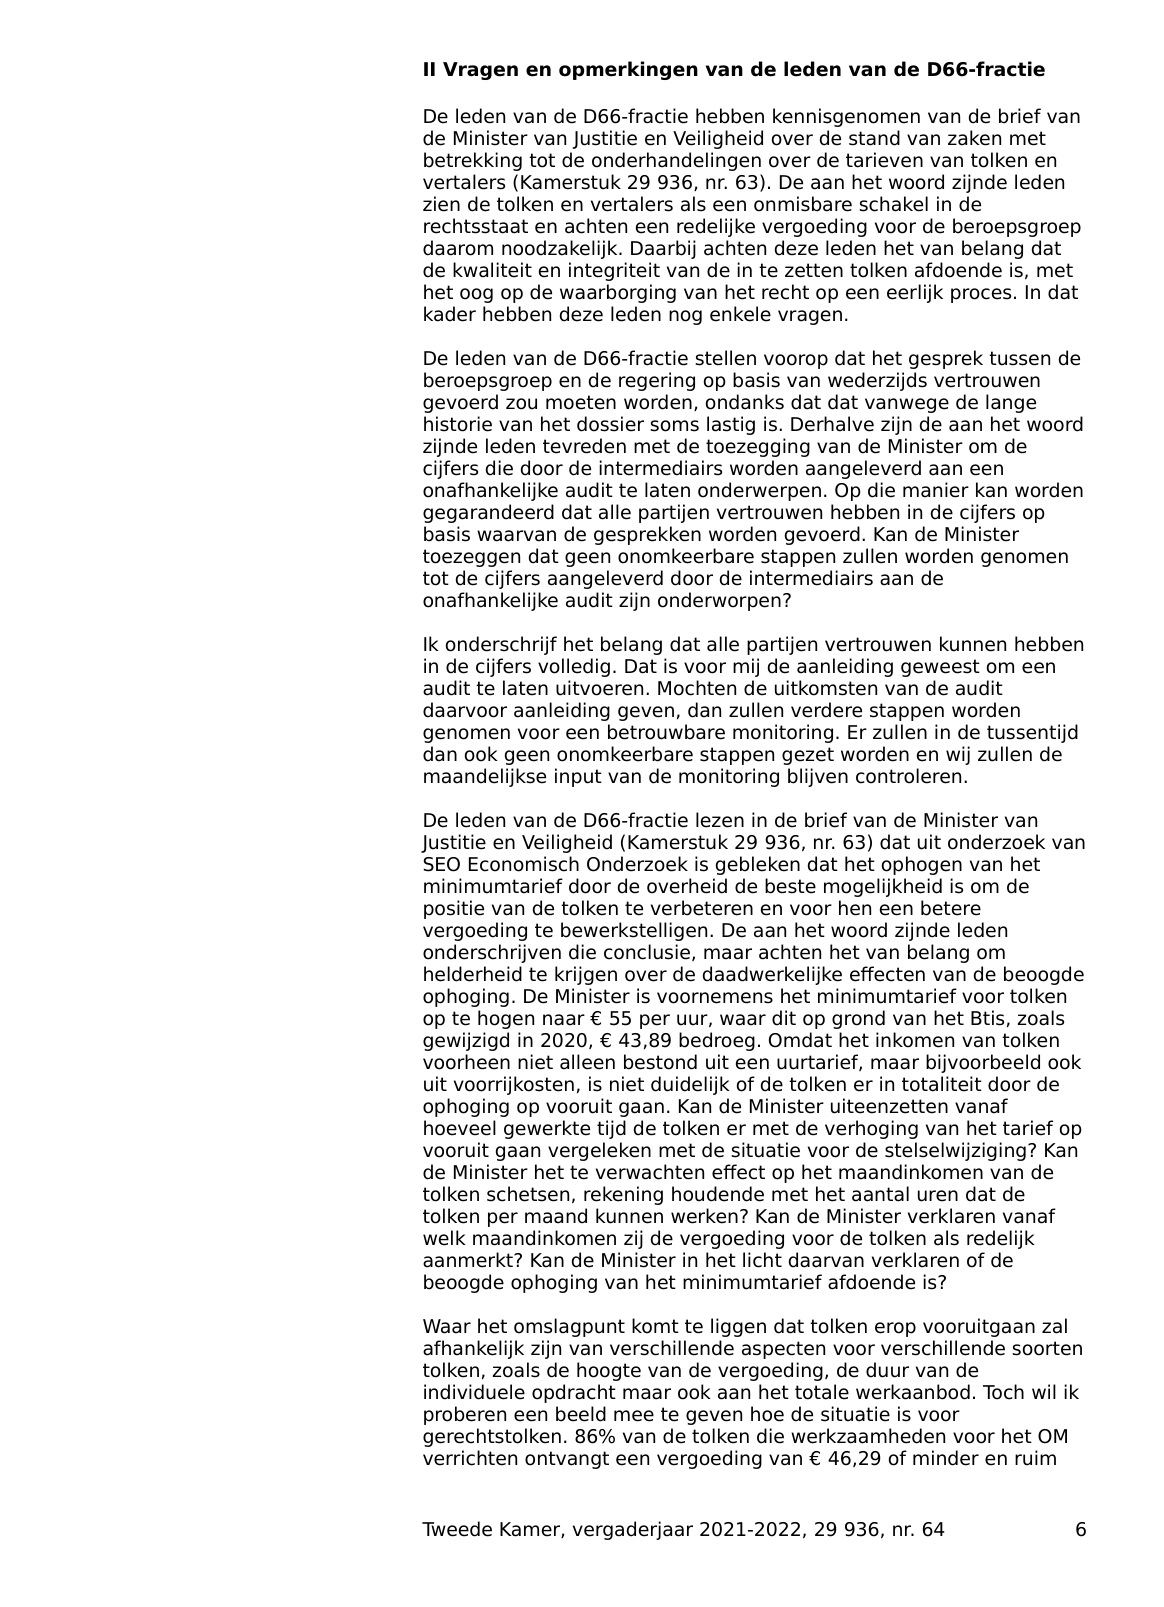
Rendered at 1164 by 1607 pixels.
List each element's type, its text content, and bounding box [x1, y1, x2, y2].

text De leden van de D66-fractie lezen in de brief van de Minister van Justitie en Veiligheid (Kamerstuk 29 936, nr. 63) dat uit onderzoek van SEO Economisch Onderzoek is gebleken dat het ophogen van het minimumtarief door de overheid de beste mogelijkheid is om de positie van de tolken te verbeteren en voor hen een betere vergoeding te bewerkstelligen. De aan het woord zijnde leden onderschrijven die conclusie, maar achten het van belang om helderheid te krijgen over de daadwerkelijke effecten van de beoogde ophoging. De Minister is voornemens het minimumtarief voor tolken op te hogen naar € 55 per uur, waar dit op grond van het Btis, zoals gewijzigd in 2020, € 43,89 bedroeg. Omdat het inkomen van tolken voorheen niet alleen bestond uit een uurtarief, maar bijvoorbeeld ook uit voorrijkosten, is niet duidelijk of de tolken er in totaliteit door de ophoging op vooruit gaan. Kan de Minister uiteenzetten vanaf hoeveel gewerkte tijd de tolken er met de verhoging van het tarief op vooruit gaan vergeleken met de situatie voor de stelselwijziging? Kan de Minister het te verwachten effect op het maandinkomen van de tolken schetsen, rekening houdende met het aantal uren dat de tolken per maand kunnen werken? Kan de Minister verklaren vanaf welk maandinkomen zij de vergoeding voor de tolken als redelijk aanmerkt? Kan de Minister in het licht daarvan verklaren of de beoogde ophoging van het minimumtarief afdoende is? [422, 810, 1087, 1293]
subtitle II Vragen en opmerkingen van de leden van de D66-fractie [422, 59, 1087, 81]
text De leden van de D66-fractie hebben kennisgenomen van de brief van de Minister van Justitie en Veiligheid over de stand van zaken met betrekking tot de onderhandelingen over de tarieven van tolken en vertalers (Kamerstuk 29 936, nr. 63). De aan het woord zijnde leden zien de tolken en vertalers als een onmisbare schakel in de rechtsstaat en achten een redelijke vergoeding voor de beroepsgroep daarom noodzakelijk. Daarbij achten deze leden het van belang dat de kwaliteit en integriteit van de in te zetten tolken afdoende is, met het oog op de waarborging van het recht op een eerlijk proces. In dat kader hebben deze leden nog enkele vragen. [422, 106, 1087, 326]
text De leden van de D66-fractie stellen voorop dat het gesprek tussen de beroepsgroep en de regering op basis van wederzijds vertrouwen gevoerd zou moeten worden, ondanks dat dat vanwege de lange historie van het dossier soms lastig is. Derhalve zijn de aan het woord zijnde leden tevreden met de toezegging van de Minister om de cijfers die door de intermediairs worden aangeleverd aan een onafhankelijke audit te laten onderwerpen. Op die manier kan worden gegarandeerd dat alle partijen vertrouwen hebben in de cijfers op basis waarvan de gesprekken worden gevoerd. Kan de Minister toezeggen dat geen onomkeerbare stappen zullen worden genomen tot de cijfers aangeleverd door de intermediairs aan de onafhankelijke audit zijn onderworpen? [422, 348, 1087, 612]
text Waar het omslagpunt komt te liggen dat tolken erop vooruitgaan zal afhankelijk zijn van verschillende aspecten voor verschillende soorten tolken, zoals de hoogte van de vergoeding, de duur van de individuele opdracht maar ook aan het totale werkaanbod. Toch wil ik proberen een beeld mee te geven hoe de situatie is voor gerechtstolken. 86% van de tolken die werkzaamheden voor het OM verrichten ontvangt een vergoeding van € 46,29 of minder en ruim [422, 1316, 1087, 1469]
text Ik onderschrijf het belang dat alle partijen vertrouwen kunnen hebben in de cijfers volledig. Dat is voor mij de aanleiding geweest om een audit te laten uitvoeren. Mochten de uitkomsten van de audit daarvoor aanleiding geven, dan zullen verdere stappen worden genomen voor een betrouwbare monitoring. Er zullen in de tussentijd dan ook geen onomkeerbare stappen gezet worden en wij zullen de maandelijkse input van de monitoring blijven controleren. [422, 634, 1087, 788]
